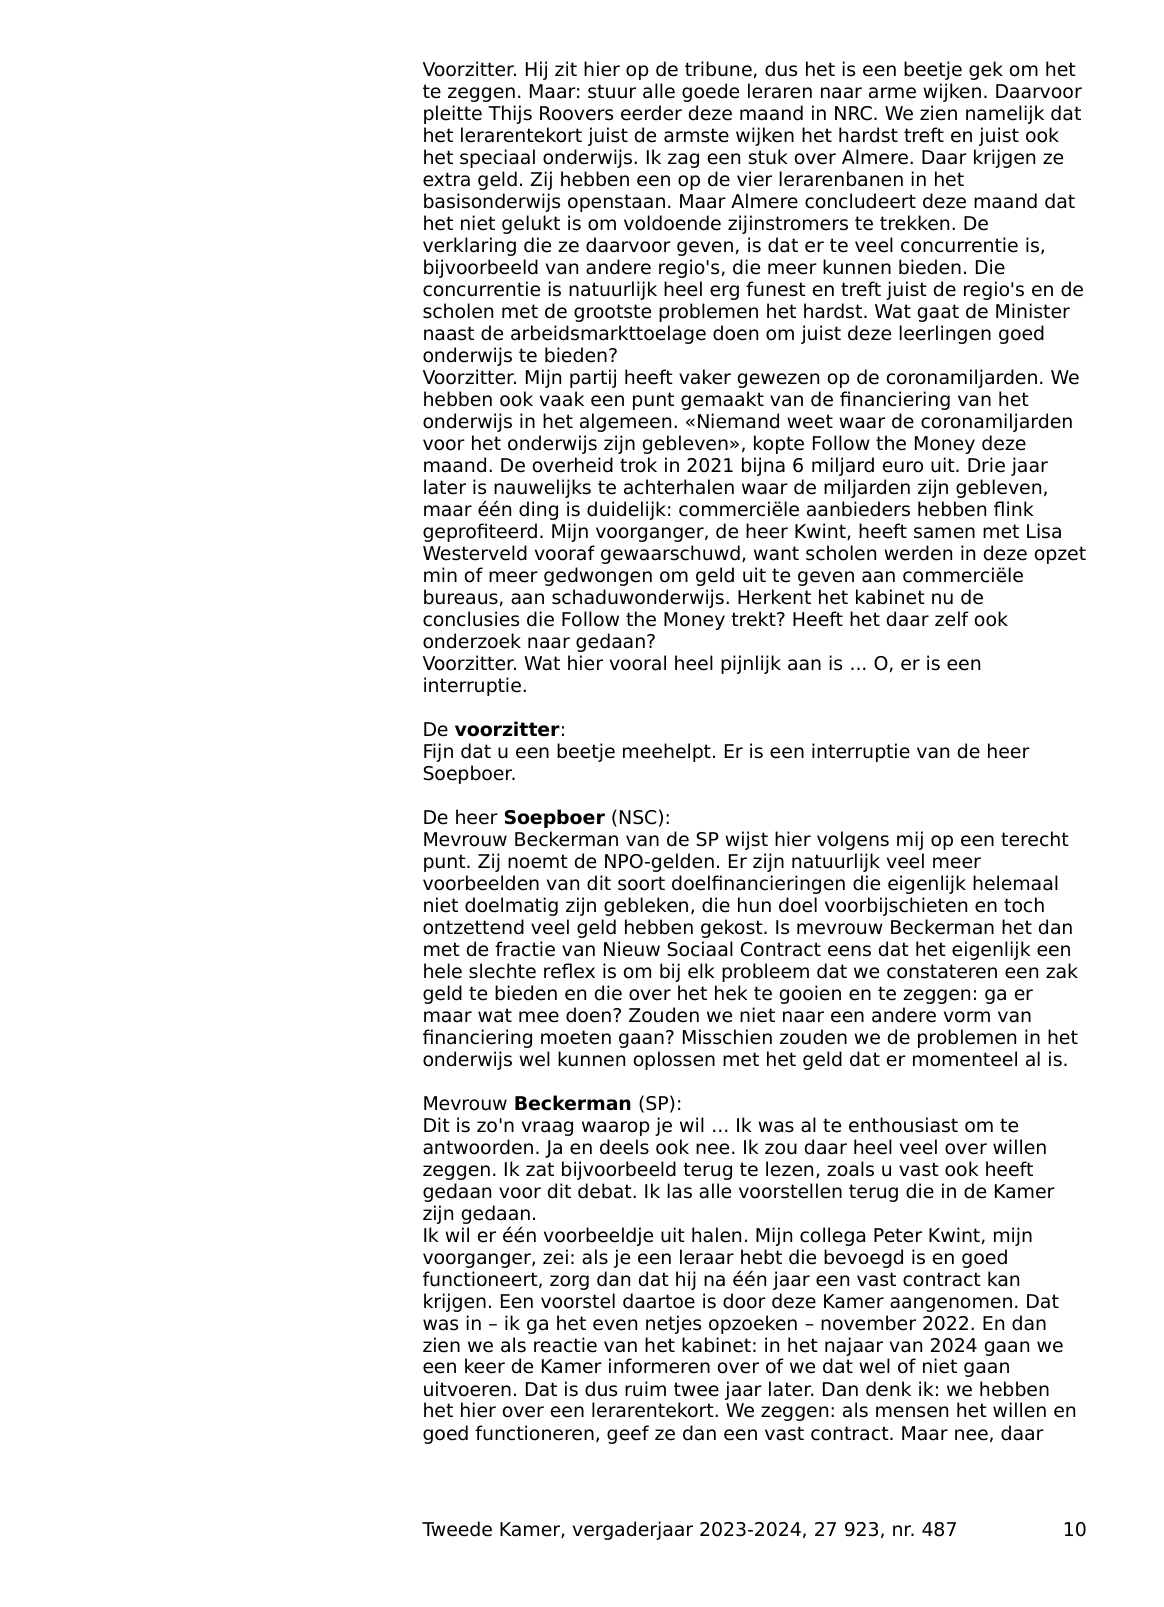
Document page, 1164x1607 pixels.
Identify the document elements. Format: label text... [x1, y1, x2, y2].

text Ik wil er één voorbeeldje uit halen. Mijn collega Peter Kwint, mijn voorganger, zei: als je een leraar hebt die bevoegd is en goed functioneert, zorg dan dat hij na één jaar een vast contract kan krijgen. Een voorstel daartoe is door deze Kamer aangenomen. Dat was in – ik ga het even netjes opzoeken – november 2022. En dan zien we als reactie van het kabinet: in het najaar van 2024 gaan we een keer de Kamer informeren over of we dat wel of niet gaan uitvoeren. Dat is dus ruim twee jaar later. Dan denk ik: we hebben het hier over een lerarentekort. We zeggen: als mensen het willen en goed functioneren, geef ze dan een vast contract. Maar nee, daar [422, 1224, 1087, 1444]
text Mevrouw Beckerman (SP): [422, 1093, 1087, 1115]
text Dit is zo'n vraag waarop je wil ... Ik was al te enthousiast om te antwoorden. Ja en deels ook nee. Ik zou daar heel veel over willen zeggen. Ik zat bijvoorbeeld terug te lezen, zoals u vast ook heeft gedaan voor dit debat. Ik las alle voorstellen terug die in de Kamer zijn gedaan. [422, 1115, 1087, 1224]
text Voorzitter. Mijn partij heeft vaker gewezen op de coronamiljarden. We hebben ook vaak een punt gemaakt van de financiering van het onderwijs in het algemeen. «Niemand weet waar de coronamiljarden voor het onderwijs zijn gebleven», kopte Follow the Money deze maand. De overheid trok in 2021 bijna 6 miljard euro uit. Drie jaar later is nauwelijks te achterhalen waar de miljarden zijn gebleven, maar één ding is duidelijk: commerciële aanbieders hebben flink geprofiteerd. Mijn voorganger, de heer Kwint, heeft samen met Lisa Westerveld vooraf gewaarschuwd, want scholen werden in deze opzet min of meer gedwongen om geld uit te geven aan commerciële bureaus, aan schaduwonderwijs. Herkent het kabinet nu de conclusies die Follow the Money trekt? Heeft het daar zelf ook onderzoek naar gedaan? [422, 367, 1087, 652]
text De heer Soepboer (NSC): [422, 807, 1087, 829]
text Mevrouw Beckerman van de SP wijst hier volgens mij op een terecht punt. Zij noemt de NPO-gelden. Er zijn natuurlijk veel meer voorbeelden van dit soort doelfinancieringen die eigenlijk helemaal niet doelmatig zijn gebleken, die hun doel voorbijschieten en toch ontzettend veel geld hebben gekost. Is mevrouw Beckerman het dan met de fractie van Nieuw Sociaal Contract eens dat het eigenlijk een hele slechte reflex is om bij elk probleem dat we constateren een zak geld te bieden en die over het hek te gooien en te zeggen: ga er maar wat mee doen? Zouden we niet naar een andere vorm van financiering moeten gaan? Misschien zouden we de problemen in het onderwijs wel kunnen oplossen met het geld dat er momenteel al is. [422, 829, 1087, 1071]
text Fijn dat u een beetje meehelpt. Er is een interruptie van de heer Soepboer. [422, 741, 1087, 784]
text Voorzitter. Wat hier vooral heel pijnlijk aan is ... O, er is een interruptie. [422, 652, 1087, 696]
text Voorzitter. Hij zit hier op de tribune, dus het is een beetje gek om het te zeggen. Maar: stuur alle goede leraren naar arme wijken. Daarvoor pleitte Thijs Roovers eerder deze maand in NRC. We zien namelijk dat het lerarentekort juist de armste wijken het hardst treft en juist ook het speciaal onderwijs. Ik zag een stuk over Almere. Daar krijgen ze extra geld. Zij hebben een op de vier lerarenbanen in het basisonderwijs openstaan. Maar Almere concludeert deze maand dat het niet gelukt is om voldoende zijinstromers te trekken. De verklaring die ze daarvoor geven, is dat er te veel concurrentie is, bijvoorbeeld van andere regio's, die meer kunnen bieden. Die concurrentie is natuurlijk heel erg funest en treft juist de regio's en de scholen met de grootste problemen het hardst. Wat gaat de Minister naast de arbeidsmarkttoelage doen om juist deze leerlingen goed onderwijs te bieden? [422, 59, 1087, 367]
text De voorzitter: [422, 719, 1087, 741]
